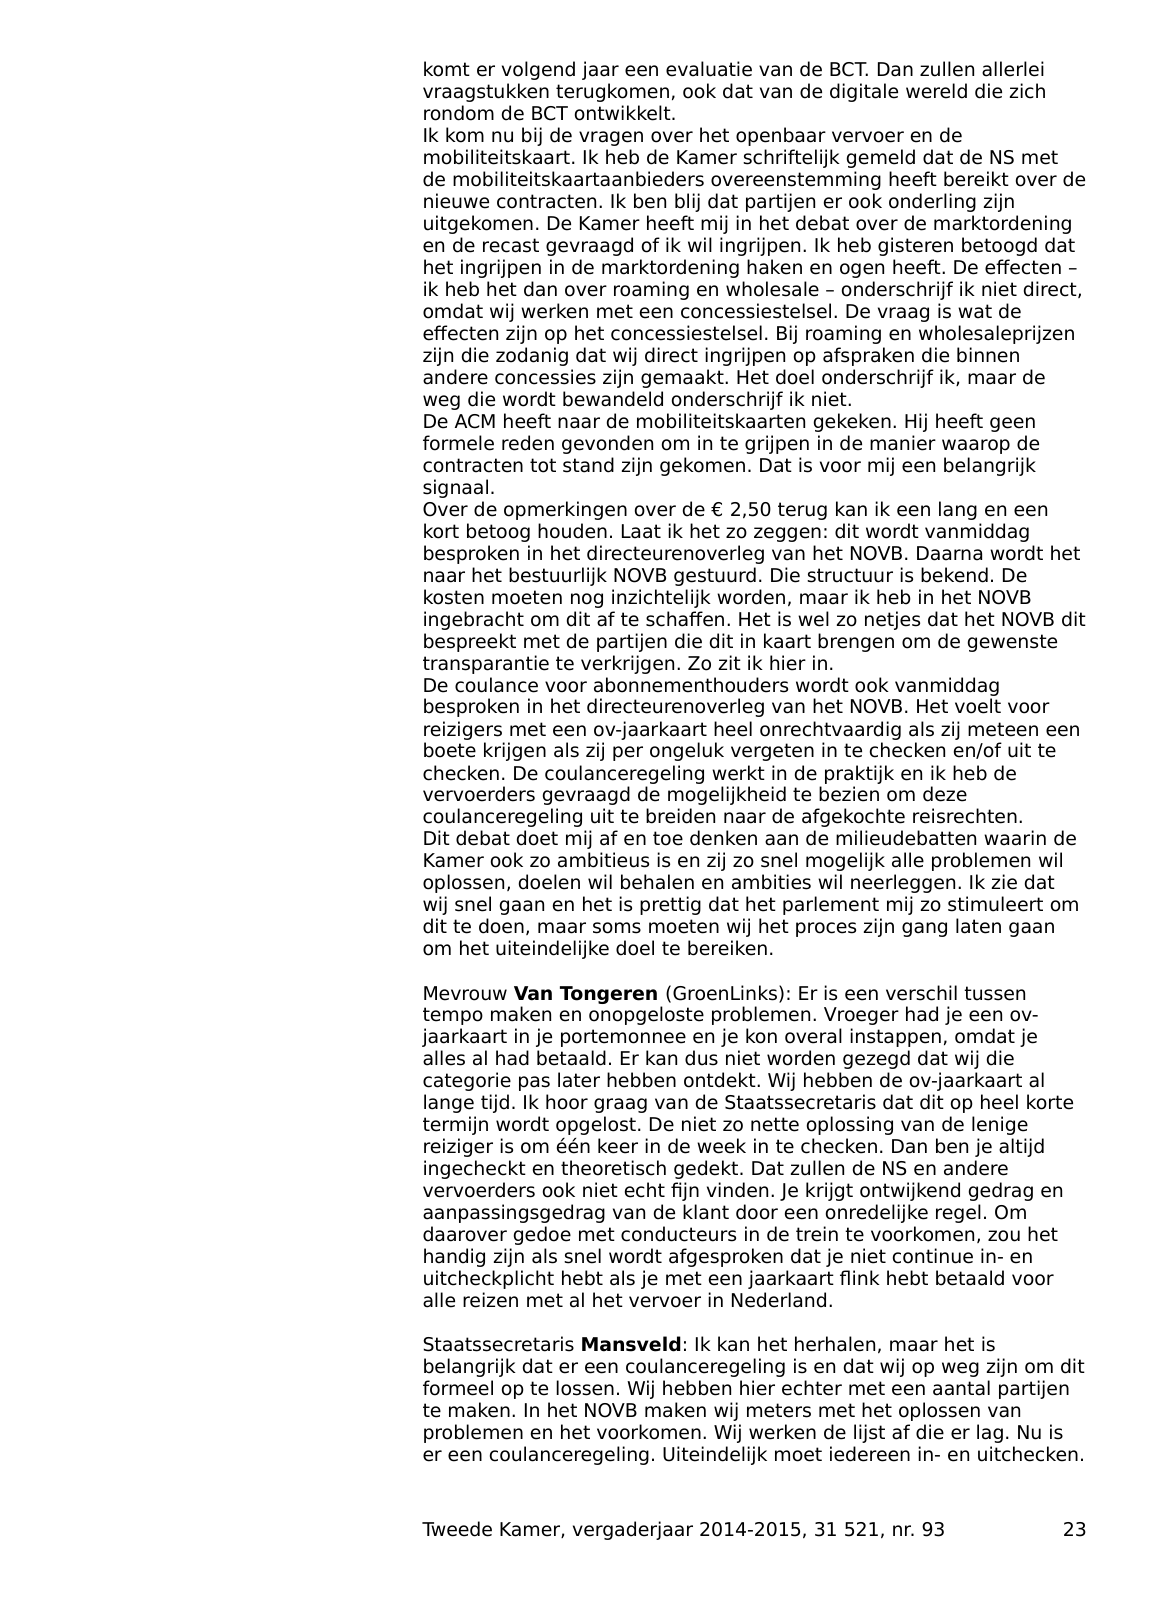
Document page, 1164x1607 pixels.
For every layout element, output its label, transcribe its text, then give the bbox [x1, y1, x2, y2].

text De coulance voor abonnementhouders wordt ook vanmiddag besproken in het directeurenoverleg van het NOVB. Het voelt voor reizigers met een ov-jaarkaart heel onrechtvaardig als zij meteen een boete krijgen als zij per ongeluk vergeten in te checken en/of uit te checken. De coulanceregeling werkt in de praktijk en ik heb de vervoerders gevraagd de mogelijkheid te bezien om deze coulanceregeling uit te breiden naar de afgekochte reisrechten. [422, 674, 1087, 828]
text Ik kom nu bij de vragen over het openbaar vervoer en de mobiliteitskaart. Ik heb de Kamer schriftelijk gemeld dat de NS met de mobiliteitskaartaanbieders overeenstemming heeft bereikt over de nieuwe contracten. Ik ben blij dat partijen er ook onderling zijn uitgekomen. De Kamer heeft mij in het debat over de marktordening en de recast gevraagd of ik wil ingrijpen. Ik heb gisteren betoogd dat het ingrijpen in de marktordening haken en ogen heeft. De effecten – ik heb het dan over roaming en wholesale – onderschrijf ik niet direct, omdat wij werken met een concessiestelsel. De vraag is wat de effecten zijn op het concessiestelsel. Bij roaming en wholesaleprijzen zijn die zodanig dat wij direct ingrijpen op afspraken die binnen andere concessies zijn gemaakt. Het doel onderschrijf ik, maar de weg die wordt bewandeld onderschrijf ik niet. [422, 125, 1087, 411]
text Over de opmerkingen over de € 2,50 terug kan ik een lang en een kort betoog houden. Laat ik het zo zeggen: dit wordt vanmiddag besproken in het directeurenoverleg van het NOVB. Daarna wordt het naar het bestuurlijk NOVB gestuurd. Die structuur is bekend. De kosten moeten nog inzichtelijk worden, maar ik heb in het NOVB ingebracht om dit af te schaffen. Het is wel zo netjes dat het NOVB dit bespreekt met de partijen die dit in kaart brengen om de gewenste transparantie te verkrijgen. Zo zit ik hier in. [422, 499, 1087, 674]
text De ACM heeft naar de mobiliteitskaarten gekeken. Hij heeft geen formele reden gevonden om in te grijpen in de manier waarop de contracten tot stand zijn gekomen. Dat is voor mij een belangrijk signaal. [422, 411, 1087, 499]
text Dit debat doet mij af en toe denken aan de milieudebatten waarin de Kamer ook zo ambitieus is en zij zo snel mogelijk alle problemen wil oplossen, doelen wil behalen en ambities wil neerleggen. Ik zie dat wij snel gaan en het is prettig dat het parlement mij zo stimuleert om dit te doen, maar soms moeten wij het proces zijn gang laten gaan om het uiteindelijke doel te bereiken. [422, 828, 1087, 960]
text Staatssecretaris Mansveld: Ik kan het herhalen, maar het is belangrijk dat er een coulanceregeling is en dat wij op weg zijn om dit formeel op te lossen. Wij hebben hier echter met een aantal partijen te maken. In het NOVB maken wij meters met het oplossen van problemen en het voorkomen. Wij werken de lijst af die er lag. Nu is er een coulanceregeling. Uiteindelijk moet iedereen in- en uitchecken. [422, 1334, 1087, 1466]
text komt er volgend jaar een evaluatie van de BCT. Dan zullen allerlei vraagstukken terugkomen, ook dat van de digitale wereld die zich rondom de BCT ontwikkelt. [422, 59, 1087, 125]
text Mevrouw Van Tongeren (GroenLinks): Er is een verschil tussen tempo maken en onopgeloste problemen. Vroeger had je een ov-jaarkaart in je portemonnee en je kon overal instappen, omdat je alles al had betaald. Er kan dus niet worden gezegd dat wij die categorie pas later hebben ontdekt. Wij hebben de ov-jaarkaart al lange tijd. Ik hoor graag van de Staatssecretaris dat dit op heel korte termijn wordt opgelost. De niet zo nette oplossing van de lenige reiziger is om één keer in de week in te checken. Dan ben je altijd ingecheckt en theoretisch gedekt. Dat zullen de NS en andere vervoerders ook niet echt fijn vinden. Je krijgt ontwijkend gedrag en aanpassingsgedrag van de klant door een onredelijke regel. Om daarover gedoe met conducteurs in de trein te voorkomen, zou het handig zijn als snel wordt afgesproken dat je niet continue in- en uitcheckplicht hebt als je met een jaarkaart flink hebt betaald voor alle reizen met al het vervoer in Nederland. [422, 982, 1087, 1312]
